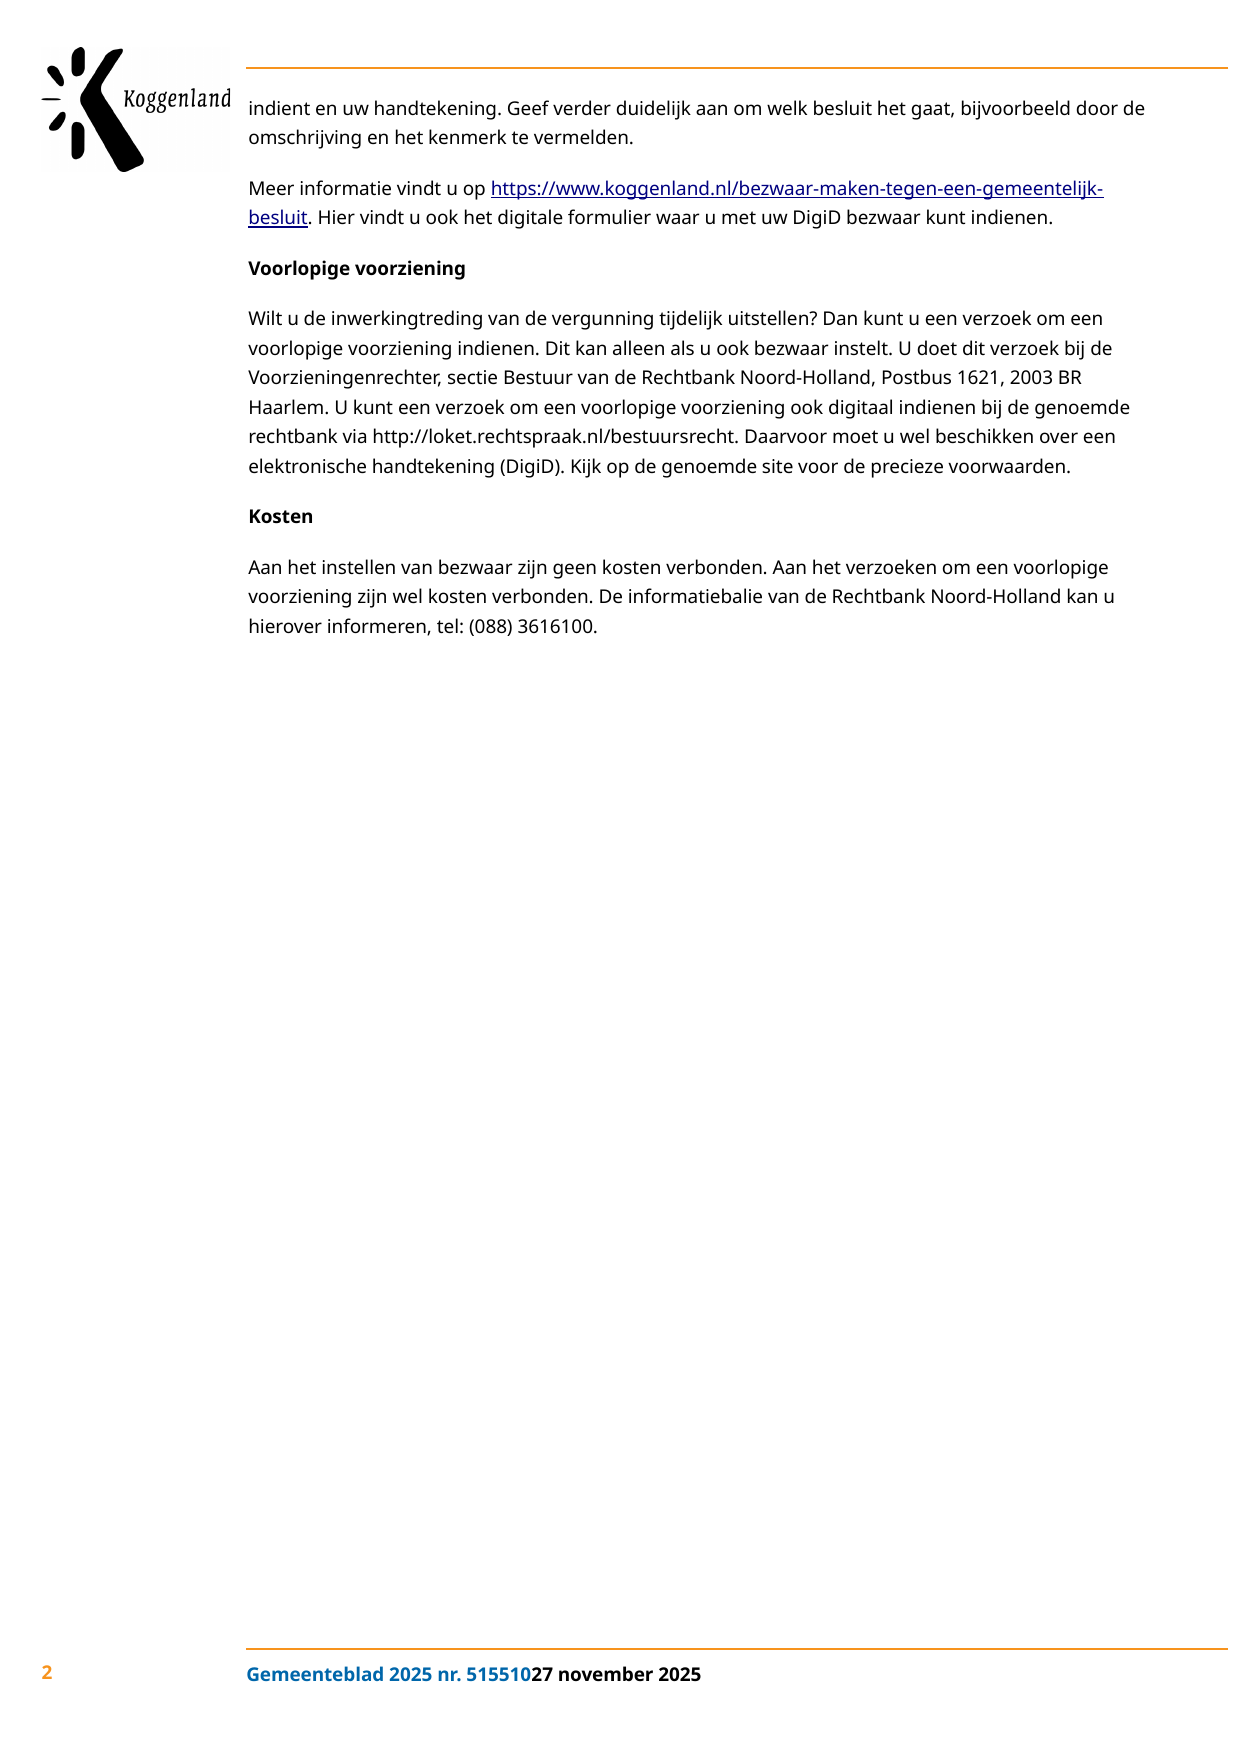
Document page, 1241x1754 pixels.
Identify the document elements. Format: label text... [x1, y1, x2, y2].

text Meer informatie vindt u op https://www.koggenland.nl/bezwaar-maken-tegen-een-gemeentelijk-besluit. Hier vindt u ook het digitale formulier waar u met uw DigiD bezwaar kunt indienen. [248, 175, 1152, 230]
text indient en uw handtekening. Geef verder duidelijk aan om welk besluit het gaat, bijvoorbeeld door de omschrijving en het kenmerk te vermelden. [248, 95, 1152, 150]
text Kosten [248, 503, 1152, 529]
text Voorlopige voorziening [248, 255, 1152, 281]
text Wilt u de inwerkingtreding van de vergunning tijdelijk uitstellen? Dan kunt u een verzoek om een voorlopige voorziening indienen. Dit kan alleen als u ook bezwaar instelt. U doet dit verzoek bij de Voorzieningenrechter, sectie Bestuur van de Rechtbank Noord-Holland, Postbus 1621, 2003 BR Haarlem. U kunt een verzoek om een voorlopige voorziening ook digitaal indienen bij de genoemde rechtbank via http://loket.rechtspraak.nl/bestuursrecht. Daarvoor moet u wel beschikken over een elektronische handtekening (DigiD). Kijk op de genoemde site voor de precieze voorwaarden. [248, 305, 1152, 479]
picture [41, 47, 231, 172]
text Aan het instellen van bezwaar zijn geen kosten verbonden. Aan het verzoeken om een voorlopige voorziening zijn wel kosten verbonden. De informatiebalie van de Rechtbank Noord-Holland kan u hierover informeren, tel: (088) 3616100. [248, 554, 1152, 639]
